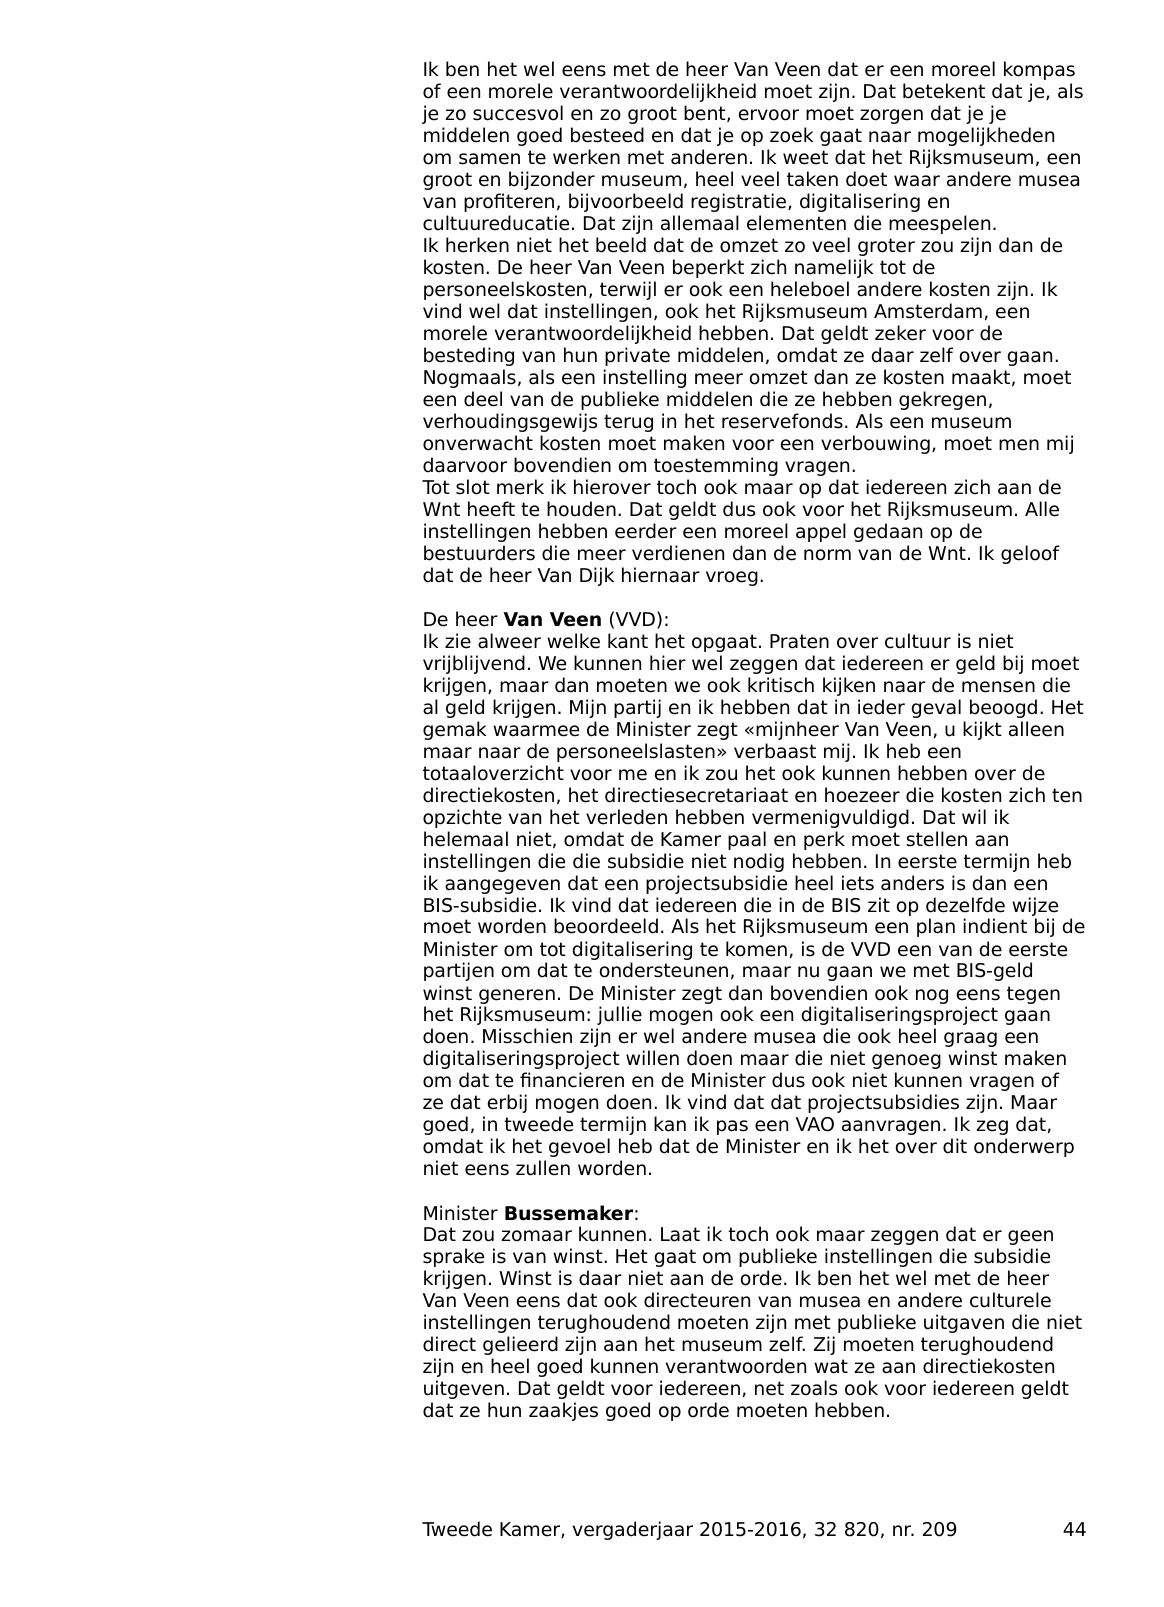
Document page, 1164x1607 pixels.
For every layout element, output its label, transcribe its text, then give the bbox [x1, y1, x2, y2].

text Ik ben het wel eens met de heer Van Veen dat er een moreel kompas of een morele verantwoordelijkheid moet zijn. Dat betekent dat je, als je zo succesvol en zo groot bent, ervoor moet zorgen dat je je middelen goed besteed en dat je op zoek gaat naar mogelijkheden om samen te werken met anderen. Ik weet dat het Rijksmuseum, een groot en bijzonder museum, heel veel taken doet waar andere musea van profiteren, bijvoorbeeld registratie, digitalisering en cultuureducatie. Dat zijn allemaal elementen die meespelen. [422, 59, 1087, 235]
text Tot slot merk ik hierover toch ook maar op dat iedereen zich aan de Wnt heeft te houden. Dat geldt dus ook voor het Rijksmuseum. Alle instellingen hebben eerder een moreel appel gedaan op de bestuurders die meer verdienen dan de norm van de Wnt. Ik geloof dat de heer Van Dijk hiernaar vroeg. [422, 477, 1087, 587]
text Ik zie alweer welke kant het opgaat. Praten over cultuur is niet vrijblijvend. We kunnen hier wel zeggen dat iedereen er geld bij moet krijgen, maar dan moeten we ook kritisch kijken naar de mensen die al geld krijgen. Mijn partij en ik hebben dat in ieder geval beoogd. Het gemak waarmee de Minister zegt «mijnheer Van Veen, u kijkt alleen maar naar de personeelslasten» verbaast mij. Ik heb een totaaloverzicht voor me en ik zou het ook kunnen hebben over de directiekosten, het directiesecretariaat en hoezeer die kosten zich ten opzichte van het verleden hebben vermenigvuldigd. Dat wil ik helemaal niet, omdat de Kamer paal en perk moet stellen aan instellingen die die subsidie niet nodig hebben. In eerste termijn heb ik aangegeven dat een projectsubsidie heel iets anders is dan een BIS-subsidie. Ik vind dat iedereen die in de BIS zit op dezelfde wijze moet worden beoordeeld. Als het Rijksmuseum een plan indient bij de Minister om tot digitalisering te komen, is de VVD een van de eerste partijen om dat te ondersteunen, maar nu gaan we met BIS-geld winst generen. De Minister zegt dan bovendien ook nog eens tegen het Rijksmuseum: jullie mogen ook een digitaliseringsproject gaan doen. Misschien zijn er wel andere musea die ook heel graag een digitaliseringsproject willen doen maar die niet genoeg winst maken om dat te financieren en de Minister dus ook niet kunnen vragen of ze dat erbij mogen doen. Ik vind dat dat projectsubsidies zijn. Maar goed, in tweede termijn kan ik pas een VAO aanvragen. Ik zeg dat, omdat ik het gevoel heb dat de Minister en ik het over dit onderwerp niet eens zullen worden. [422, 631, 1087, 1180]
text Minister Bussemaker: [422, 1202, 1087, 1224]
text Ik herken niet het beeld dat de omzet zo veel groter zou zijn dan de kosten. De heer Van Veen beperkt zich namelijk tot de personeelskosten, terwijl er ook een heleboel andere kosten zijn. Ik vind wel dat instellingen, ook het Rijksmuseum Amsterdam, een morele verantwoordelijkheid hebben. Dat geldt zeker voor de besteding van hun private middelen, omdat ze daar zelf over gaan. Nogmaals, als een instelling meer omzet dan ze kosten maakt, moet een deel van de publieke middelen die ze hebben gekregen, verhoudingsgewijs terug in het reservefonds. Als een museum onverwacht kosten moet maken voor een verbouwing, moet men mij daarvoor bovendien om toestemming vragen. [422, 235, 1087, 477]
text De heer Van Veen (VVD): [422, 609, 1087, 631]
text Dat zou zomaar kunnen. Laat ik toch ook maar zeggen dat er geen sprake is van winst. Het gaat om publieke instellingen die subsidie krijgen. Winst is daar niet aan de orde. Ik ben het wel met de heer Van Veen eens dat ook directeuren van musea en andere culturele instellingen terughoudend moeten zijn met publieke uitgaven die niet direct gelieerd zijn aan het museum zelf. Zij moeten terughoudend zijn en heel goed kunnen verantwoorden wat ze aan directiekosten uitgeven. Dat geldt voor iedereen, net zoals ook voor iedereen geldt dat ze hun zaakjes goed op orde moeten hebben. [422, 1224, 1087, 1422]
